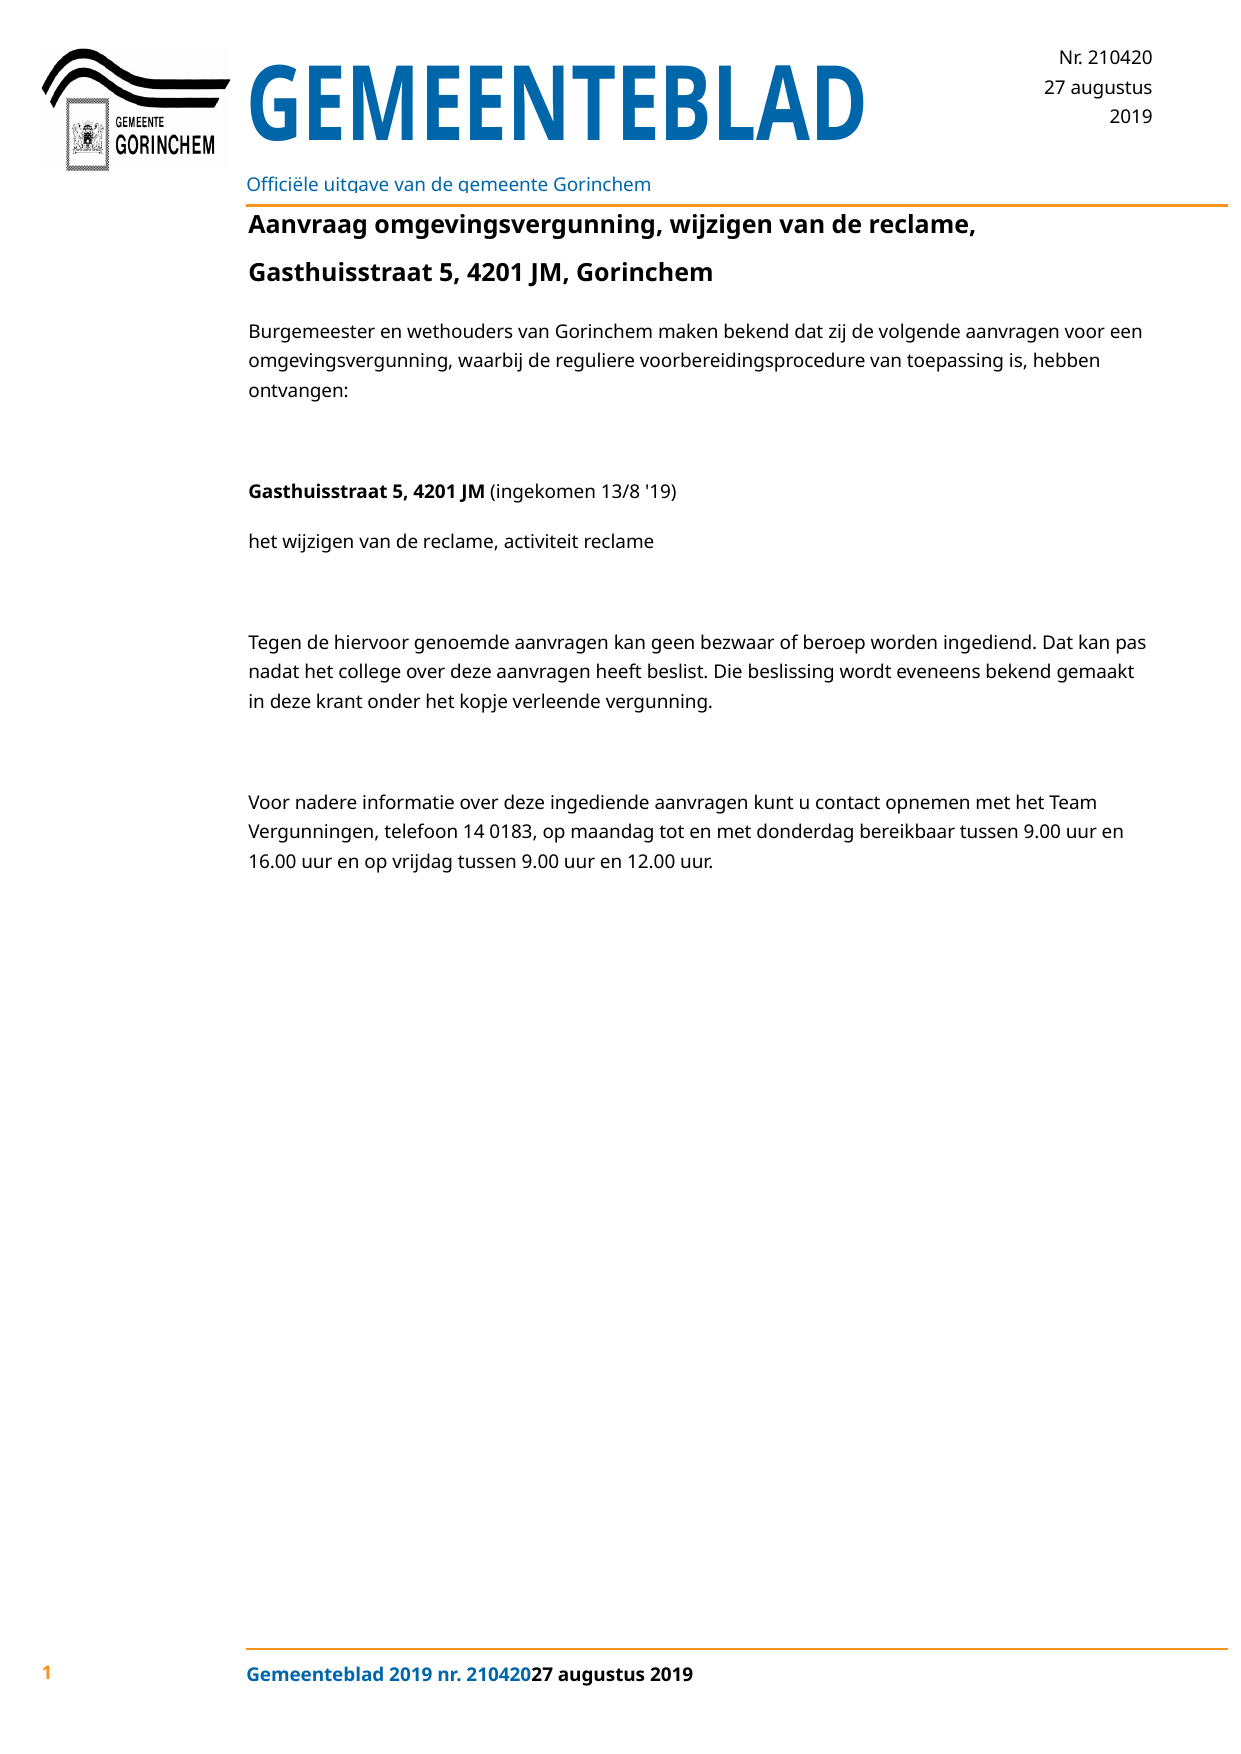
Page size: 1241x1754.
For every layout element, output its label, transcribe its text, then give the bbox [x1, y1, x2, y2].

text Burgemeester en wethouders van Gorinchem maken bekend dat zij de volgende aanvragen voor een omgevingsvergunning, waarbij de reguliere voorbereidingsprocedure van toepassing is, hebben ontvangen: [248, 318, 1152, 403]
text het wijzigen van de reclame, activiteit reclame [248, 528, 1152, 554]
picture [41, 47, 231, 172]
text Voor nadere informatie over deze ingediende aanvragen kunt u contact opnemen met het Team Vergunningen, telefoon 14 0183, op maandag tot en met donderdag bereikbaar tussen 9.00 uur en 16.00 uur en op vrijdag tussen 9.00 uur en 12.00 uur. [248, 789, 1152, 874]
text Aanvraag omgevingsvergunning, wijzigen van de reclame, Gasthuisstraat 5, 4201 JM, Gorinchem [248, 207, 1152, 288]
text Tegen de hiervoor genoemde aanvragen kan geen bezwaar of beroep worden ingediend. Dat kan pas nadat het college over deze aanvragen heeft beslist. Die beslissing wordt eveneens bekend gemaakt in deze krant onder het kopje verleende vergunning. [248, 629, 1152, 714]
text Gasthuisstraat 5, 4201 JM (ingekomen 13/8 '19) [248, 478, 1152, 504]
